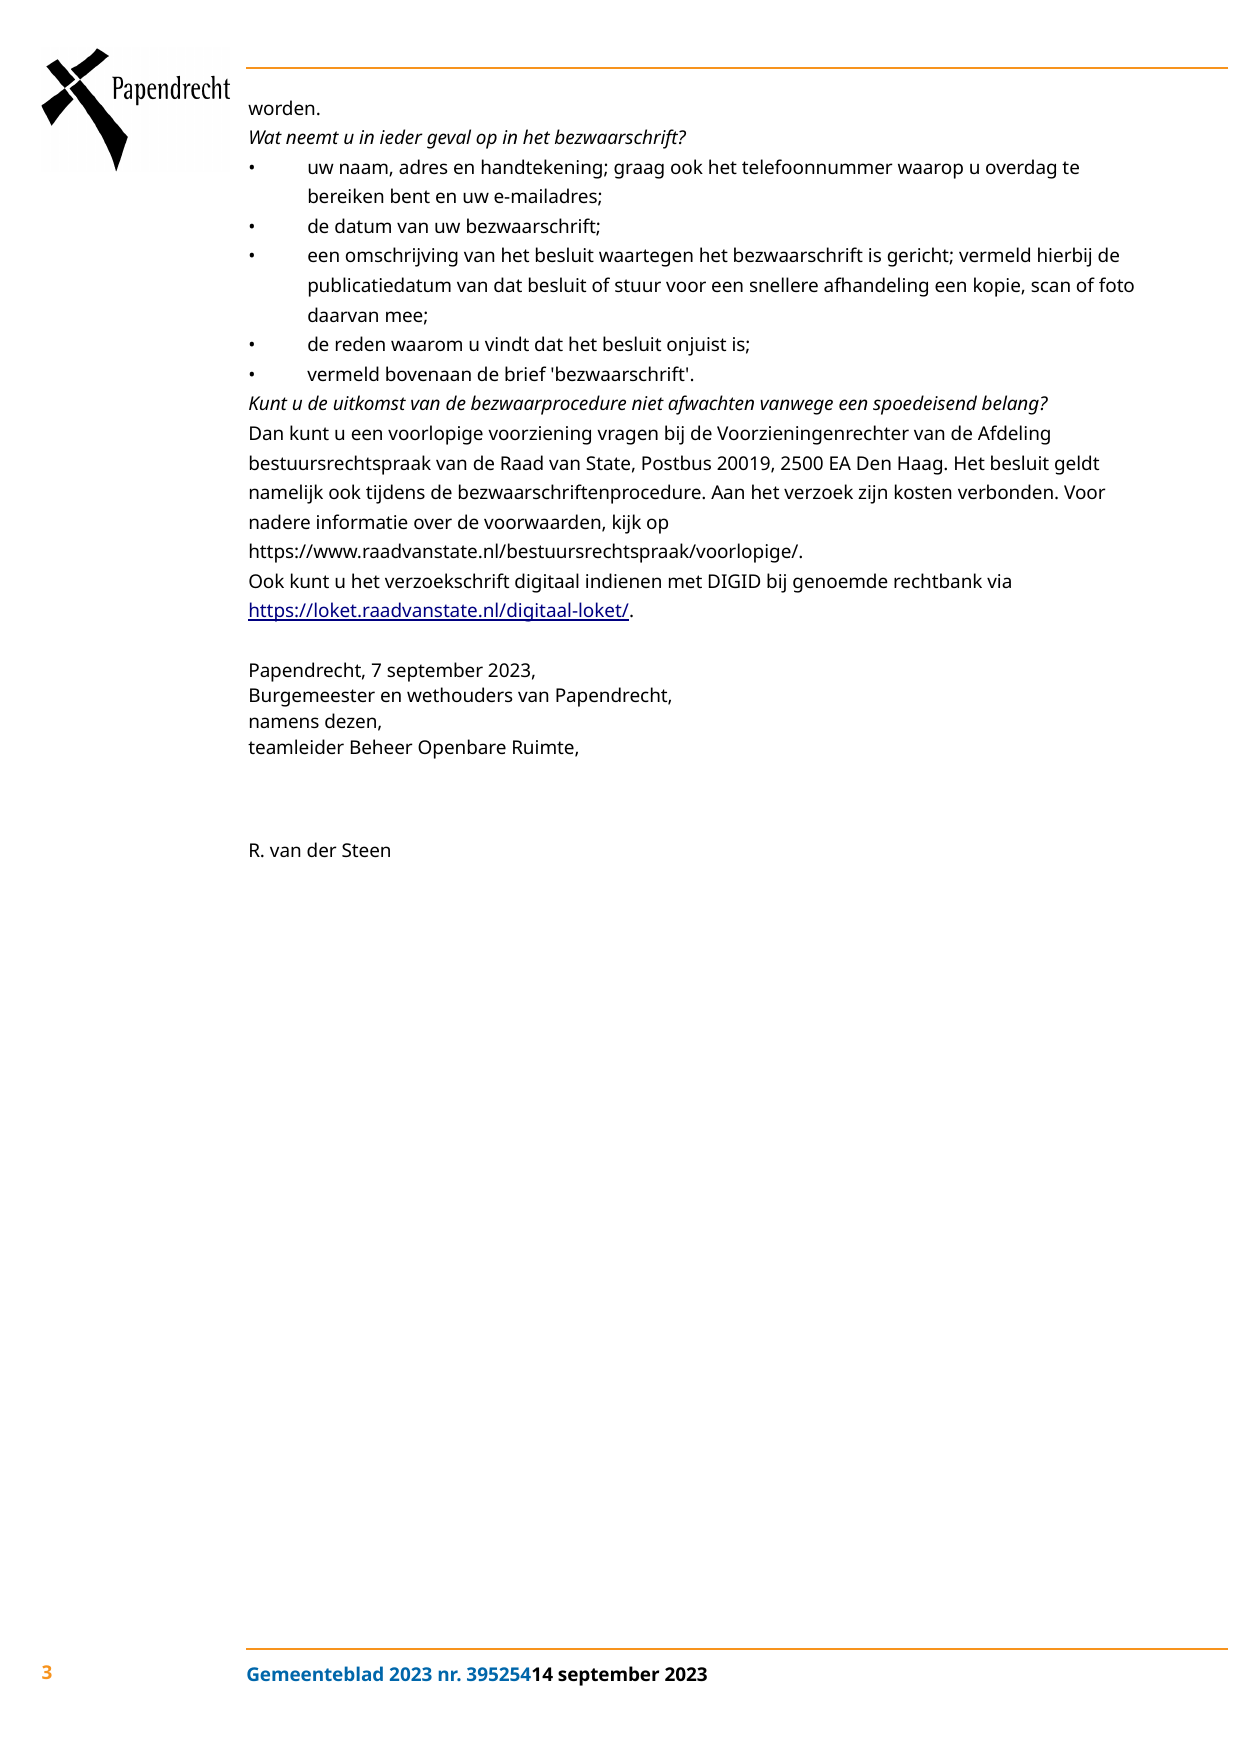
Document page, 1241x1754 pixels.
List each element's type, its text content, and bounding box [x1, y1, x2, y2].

text namens dezen, [248, 708, 1152, 734]
list de datum van uw bezwaarschrift; [248, 213, 1152, 239]
text R. van der Steen [248, 837, 1152, 863]
picture [41, 47, 231, 172]
list vermeld bovenaan de brief 'bezwaarschrift'. [248, 361, 1152, 387]
text teamleider Beheer Openbare Ruimte, [248, 734, 1152, 760]
text Papendrecht, 7 september 2023, [248, 657, 1152, 683]
text Kunt u de uitkomst van de bezwaarprocedure niet afwachten vanwege een spoedeisend belang? [248, 391, 1152, 416]
text Wat neemt u in ieder geval op in het bezwaarschrift? [248, 124, 1152, 150]
list een omschrijving van het besluit waartegen het bezwaarschrift is gericht; vermeld hierbij de publicatiedatum van dat besluit of stuur voor een snellere afhandeling een kopie, scan of foto daarvan mee; [248, 243, 1152, 328]
list de reden waarom u vindt dat het besluit onjuist is; [248, 331, 1152, 357]
text Burgemeester en wethouders van Papendrecht, [248, 683, 1152, 708]
text Ook kunt u het verzoekschrift digitaal indienen met DIGID bij genoemde rechtbank via https://loket.raadvanstate.nl/digitaal-loket/. [248, 568, 1152, 623]
text worden. [248, 95, 1152, 121]
list uw naam, adres en handtekening; graag ook het telefoonnummer waarop u overdag te bereiken bent en uw e-mailadres; [248, 154, 1152, 209]
text Dan kunt u een voorlopige voorziening vragen bij de Voorzieningenrechter van de Afdeling bestuursrechtspraak van de Raad van State, Postbus 20019, 2500 EA Den Haag. Het besluit geldt namelijk ook tijdens de bezwaarschriftenprocedure. Aan het verzoek zijn kosten verbonden. Voor nadere informatie over de voorwaarden, kijk op https://www.raadvanstate.nl/bestuursrechtspraak/voorlopige/. [248, 420, 1152, 564]
